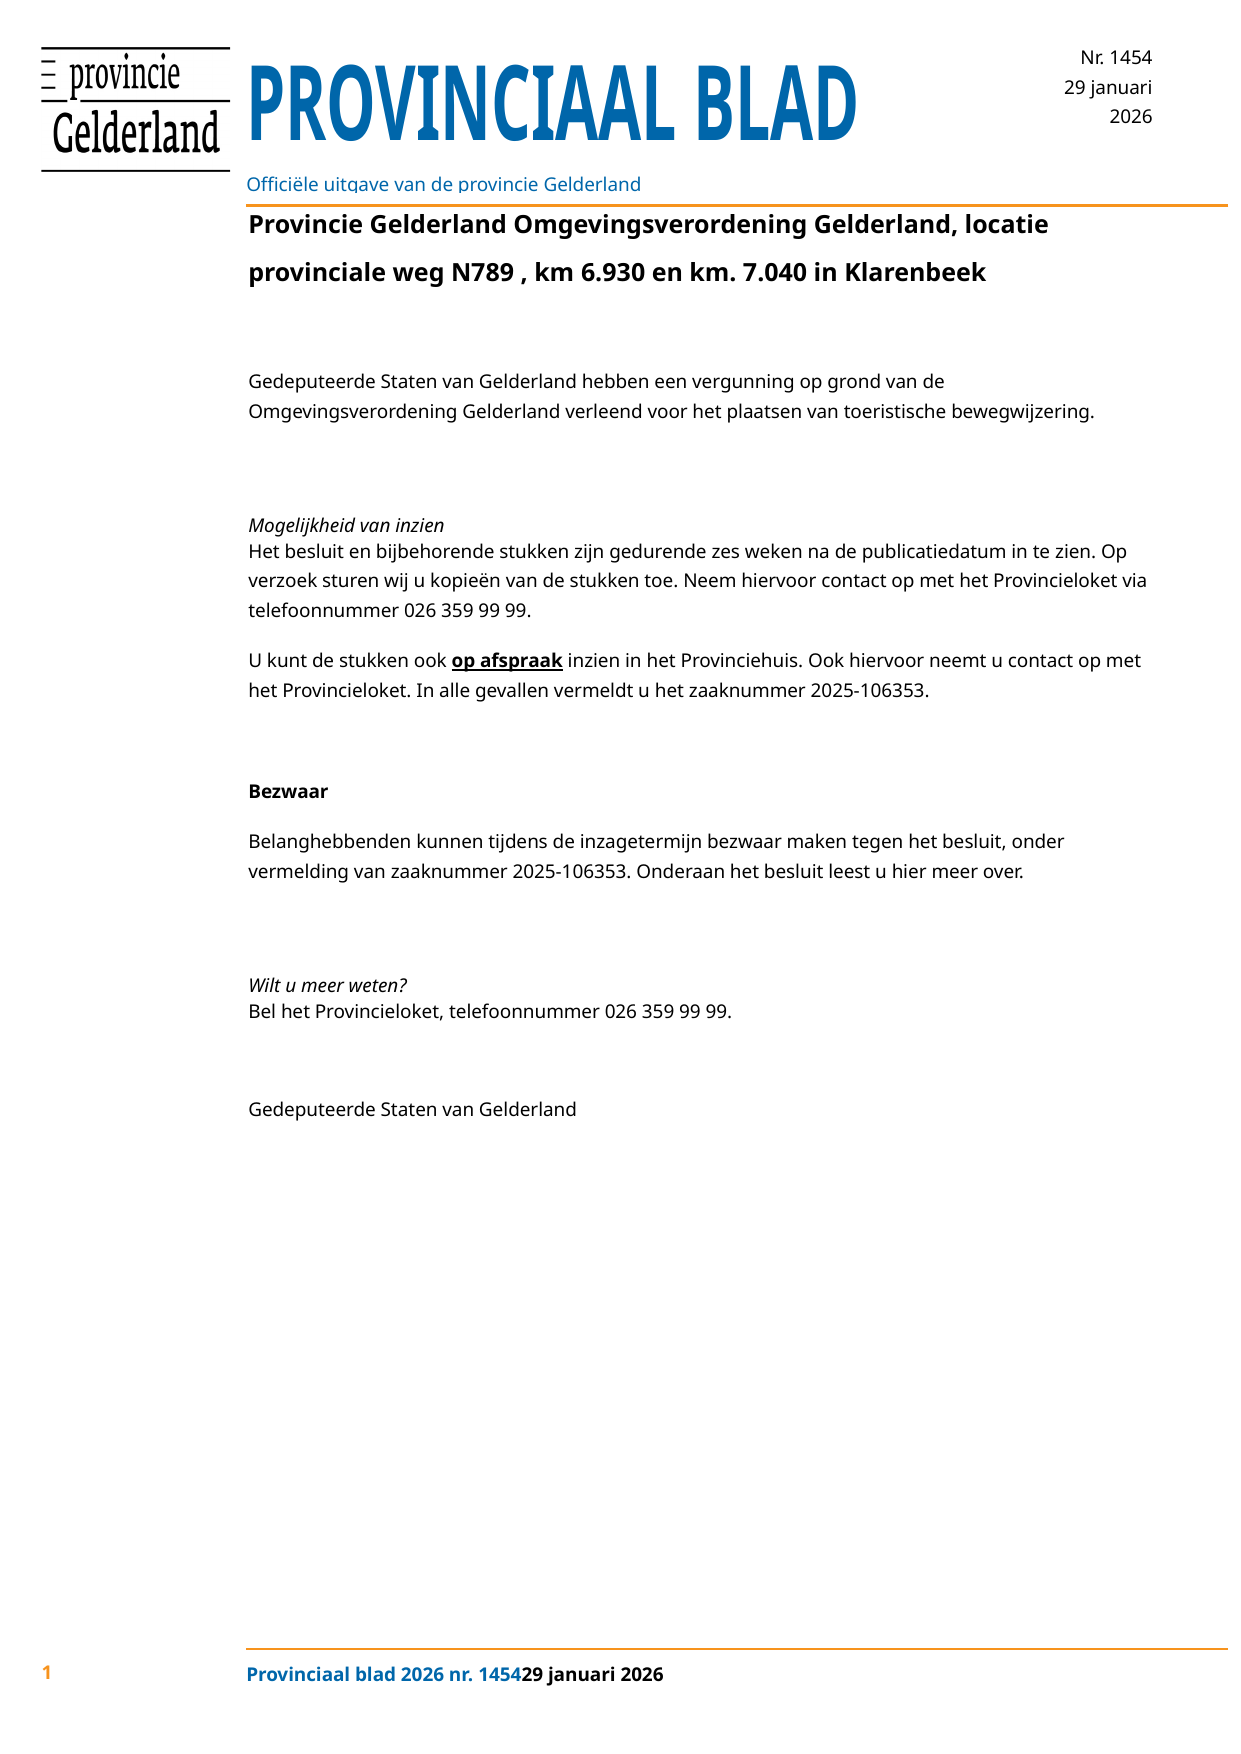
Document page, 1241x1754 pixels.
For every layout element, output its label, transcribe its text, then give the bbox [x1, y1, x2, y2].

text Wilt u meer weten? [248, 972, 1152, 998]
text Belanghebbenden kunnen tijdens de inzagetermijn bezwaar maken tegen het besluit, onder vermelding van zaaknummer 2025-106353. Onderaan het besluit leest u hier meer over. [248, 828, 1152, 884]
picture [41, 47, 231, 172]
text U kunt de stukken ook op afspraak inzien in het Provinciehuis. Ook hiervoor neemt u contact op met het Provincieloket. In alle gevallen vermeldt u het zaaknummer 2025-106353. [248, 648, 1152, 703]
text Bezwaar [248, 778, 1152, 804]
text Het besluit en bijbehorende stukken zijn gedurende zes weken na de publicatiedatum in te zien. Op verzoek sturen wij u kopieën van de stukken toe. Neem hiervoor contact op met het Provincieloket via telefoonnummer 026 359 99 99. [248, 538, 1152, 623]
text Provincie Gelderland Omgevingsverordening Gelderland, locatie provinciale weg N789 , km 6.930 en km. 7.040 in Klarenbeek [248, 207, 1152, 288]
text Bel het Provincieloket, telefoonnummer 026 359 99 99. [248, 998, 1152, 1024]
text Gedeputeerde Staten van Gelderland hebben een vergunning op grond van de Omgevingsverordening Gelderland verleend voor het plaatsen van toeristische bewegwijzering. [248, 368, 1152, 424]
text Mogelijkheid van inzien [248, 512, 1152, 538]
text Gedeputeerde Staten van Gelderland [248, 1096, 1152, 1122]
